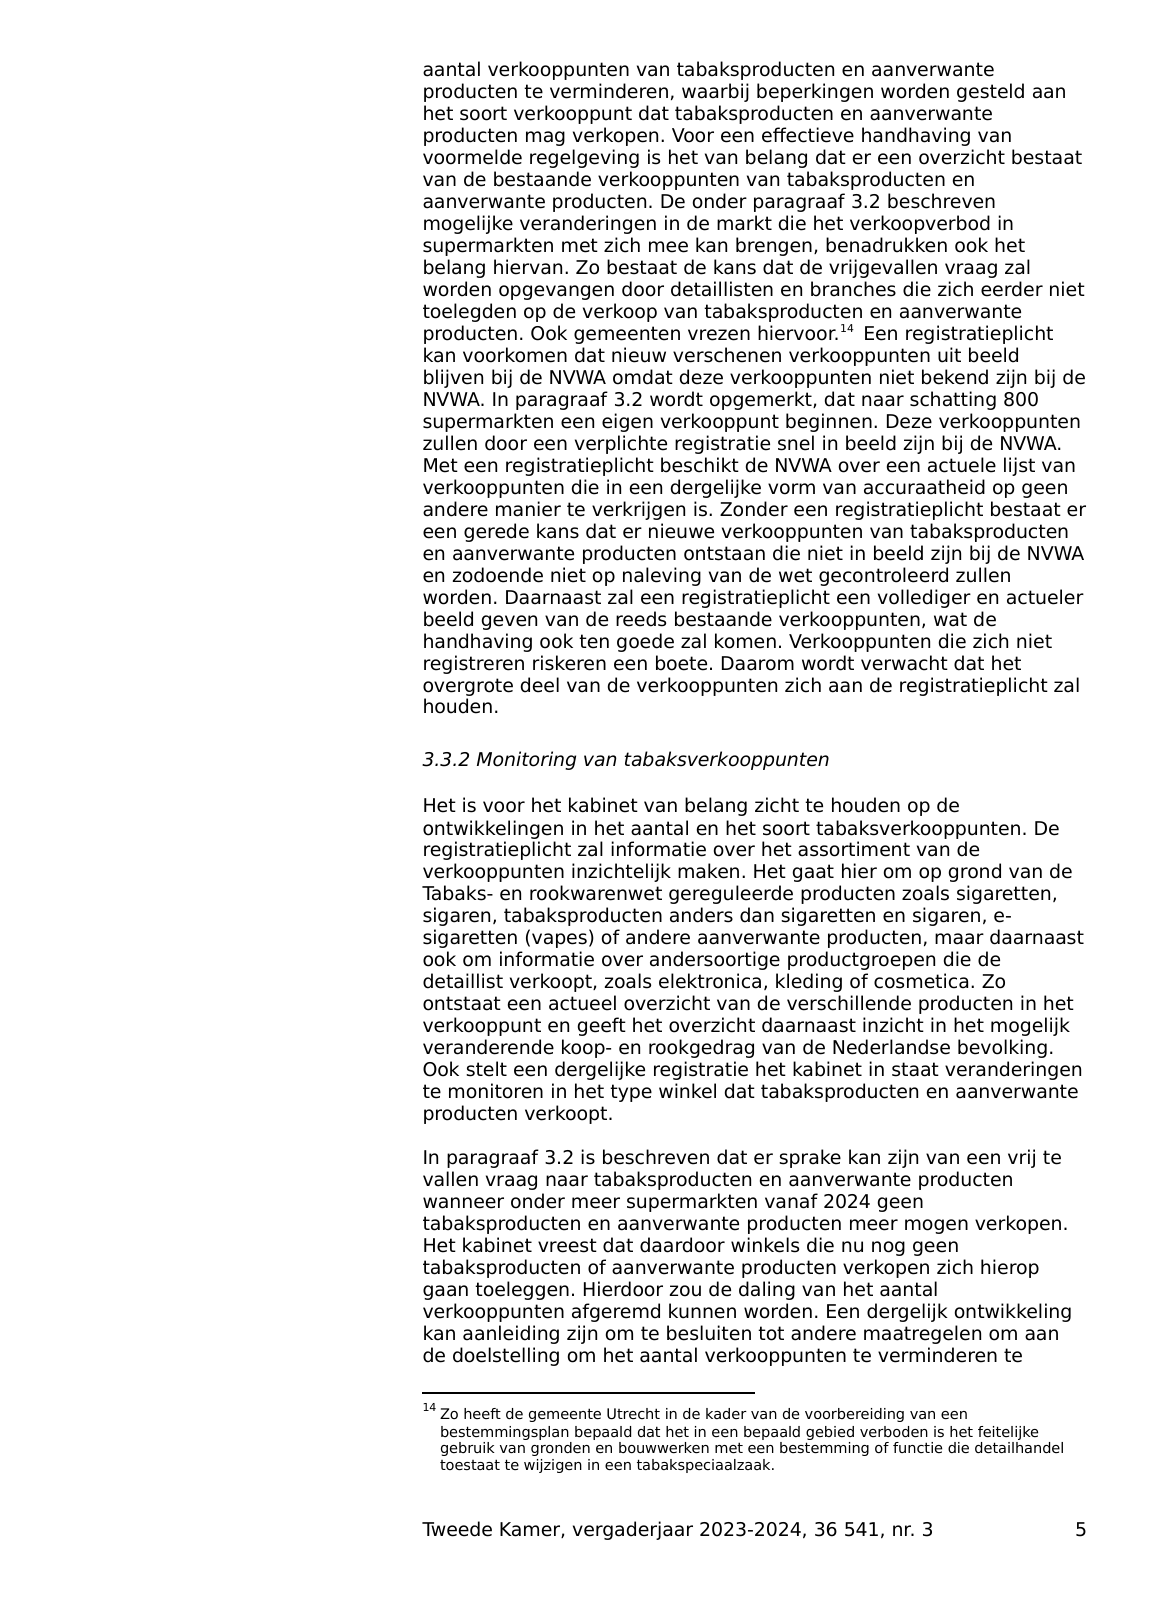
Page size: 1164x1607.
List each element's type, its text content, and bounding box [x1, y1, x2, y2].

subtitle 3.3.2 Monitoring van tabaksverkooppunten [422, 748, 1087, 770]
text Zo heeft de gemeente Utrecht in de kader van de voorbereiding van een bestemmingsplan bepaald dat het in een bepaald gebied verboden is het feitelijke gebruik van gronden en bouwwerken met een bestemming of functie die detailhandel toestaat te wijzigen in een tabakspeciaalzaak. [422, 1402, 1087, 1474]
text aantal verkooppunten van tabaksproducten en aanverwante producten te verminderen, waarbij beperkingen worden gesteld aan het soort verkooppunt dat tabaksproducten en aanverwante producten mag verkopen. Voor een effectieve handhaving van voormelde regelgeving is het van belang dat er een overzicht bestaat van de bestaande verkooppunten van tabaksproducten en aanverwante producten. De onder paragraaf 3.2 beschreven mogelijke veranderingen in de markt die het verkoopverbod in supermarkten met zich mee kan brengen, benadrukken ook het belang hiervan. Zo bestaat de kans dat de vrijgevallen vraag zal worden opgevangen door detaillisten en branches die zich eerder niet toelegden op de verkoop van tabaksproducten en aanverwante producten. Ook gemeenten vrezen hiervoor. Een registratieplicht kan voorkomen dat nieuw verschenen verkooppunten uit beeld blijven bij de NVWA omdat deze verkooppunten niet bekend zijn bij de NVWA. In paragraaf 3.2 wordt opgemerkt, dat naar schatting 800 supermarkten een eigen verkooppunt beginnen. Deze verkooppunten zullen door een verplichte registratie snel in beeld zijn bij de NVWA. Met een registratieplicht beschikt de NVWA over een actuele lijst van verkooppunten die in een dergelijke vorm van accuraatheid op geen andere manier te verkrijgen is. Zonder een registratieplicht bestaat er een gerede kans dat er nieuwe verkooppunten van tabaksproducten en aanverwante producten ontstaan die niet in beeld zijn bij de NVWA en zodoende niet op naleving van de wet gecontroleerd zullen worden. Daarnaast zal een registratieplicht een vollediger en actueler beeld geven van de reeds bestaande verkooppunten, wat de handhaving ook ten goede zal komen. Verkooppunten die zich niet registreren riskeren een boete. Daarom wordt verwacht dat het overgrote deel van de verkooppunten zich aan de registratieplicht zal houden. [422, 59, 1087, 718]
text In paragraaf 3.2 is beschreven dat er sprake kan zijn van een vrij te vallen vraag naar tabaksproducten en aanverwante producten wanneer onder meer supermarkten vanaf 2024 geen tabaksproducten en aanverwante producten meer mogen verkopen. Het kabinet vreest dat daardoor winkels die nu nog geen tabaksproducten of aanverwante producten verkopen zich hierop gaan toeleggen. Hierdoor zou de daling van het aantal verkooppunten afgeremd kunnen worden. Een dergelijk ontwikkeling kan aanleiding zijn om te besluiten tot andere maatregelen om aan de doelstelling om het aantal verkooppunten te verminderen te [422, 1147, 1087, 1367]
text Het is voor het kabinet van belang zicht te houden op de ontwikkelingen in het aantal en het soort tabaksverkooppunten. De registratieplicht zal informatie over het assortiment van de verkooppunten inzichtelijk maken. Het gaat hier om op grond van de Tabaks- en rookwarenwet gereguleerde producten zoals sigaretten, sigaren, tabaksproducten anders dan sigaretten en sigaren, e-sigaretten (vapes) of andere aanverwante producten, maar daarnaast ook om informatie over andersoortige productgroepen die de detaillist verkoopt, zoals elektronica, kleding of cosmetica. Zo ontstaat een actueel overzicht van de verschillende producten in het verkooppunt en geeft het overzicht daarnaast inzicht in het mogelijk veranderende koop- en rookgedrag van de Nederlandse bevolking. Ook stelt een dergelijke registratie het kabinet in staat veranderingen te monitoren in het type winkel dat tabaksproducten en aanverwante producten verkoopt. [422, 795, 1087, 1125]
